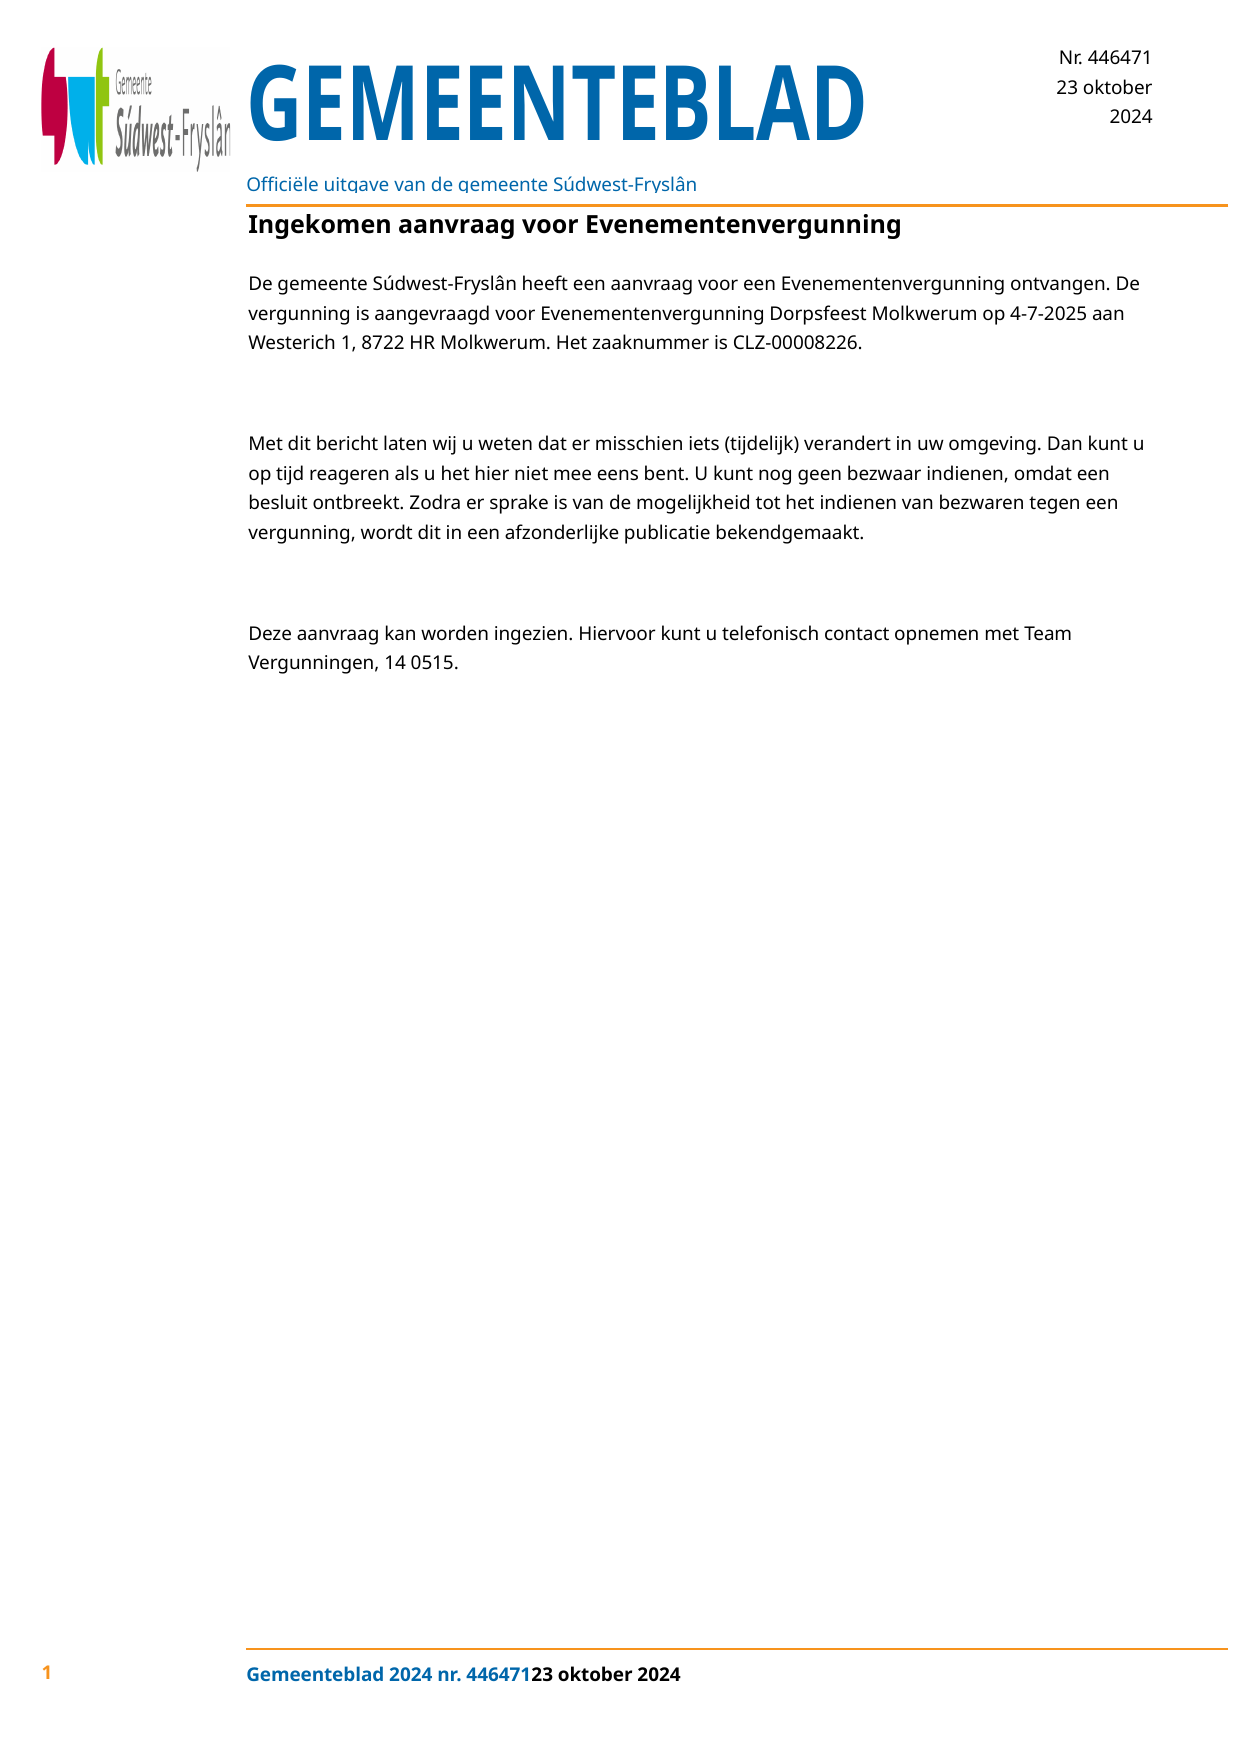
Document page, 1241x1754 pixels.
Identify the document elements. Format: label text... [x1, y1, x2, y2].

text De gemeente Súdwest-Fryslân heeft een aanvraag voor een Evenementenvergunning ontvangen. De vergunning is aangevraagd voor Evenementenvergunning Dorpsfeest Molkwerum op 4-7-2025 aan Westerich 1, 8722 HR Molkwerum. Het zaaknummer is CLZ-00008226. [248, 270, 1152, 355]
text Met dit bericht laten wij u weten dat er misschien iets (tijdelijk) verandert in uw omgeving. Dan kunt u op tijd reageren als u het hier niet mee eens bent. U kunt nog geen bezwaar indienen, omdat een besluit ontbreekt. Zodra er sprake is van de mogelijkheid tot het indienen van bezwaren tegen een vergunning, wordt dit in een afzonderlijke publicatie bekendgemaakt. [248, 430, 1152, 545]
text Deze aanvraag kan worden ingezien. Hiervoor kunt u telefonisch contact opnemen met Team Vergunningen, 14 0515. [248, 620, 1152, 675]
text Ingekomen aanvraag voor Evenementenvergunning [248, 207, 1152, 241]
picture [41, 47, 231, 172]
